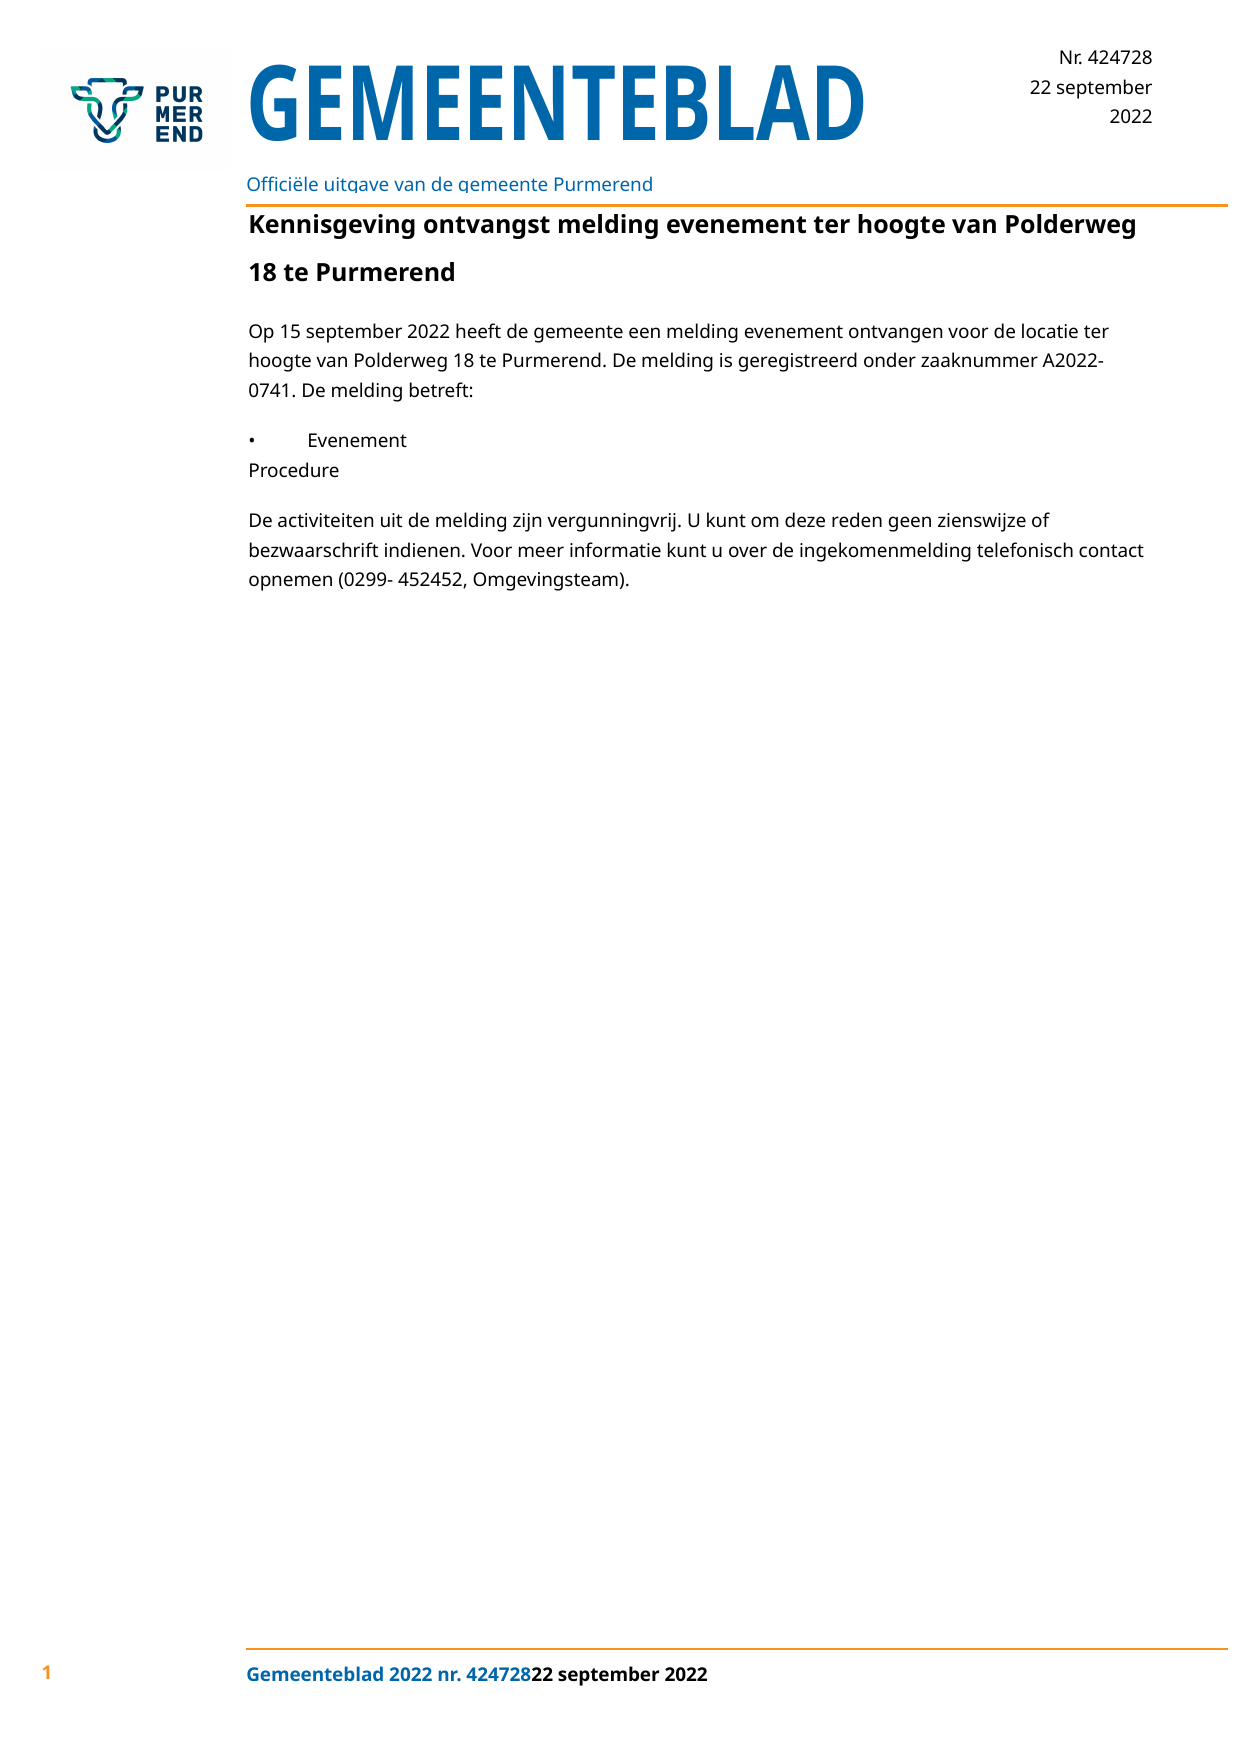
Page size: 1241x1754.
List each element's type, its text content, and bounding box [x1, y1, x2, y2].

text Kennisgeving ontvangst melding evenement ter hoogte van Polderweg 18 te Purmerend [248, 207, 1152, 288]
list Evenement [248, 427, 1152, 453]
picture [41, 47, 231, 172]
text Op 15 september 2022 heeft de gemeente een melding evenement ontvangen voor de locatie ter hoogte van Polderweg 18 te Purmerend. De melding is geregistreerd onder zaaknummer A2022-0741. De melding betreft: [248, 318, 1152, 403]
text De activiteiten uit de melding zijn vergunningvrij. U kunt om deze reden geen zienswijze of bezwaarschrift indienen. Voor meer informatie kunt u over de ingekomenmelding telefonisch contact opnemen (0299- 452452, Omgevingsteam). [248, 507, 1152, 592]
text Procedure [248, 457, 1152, 483]
